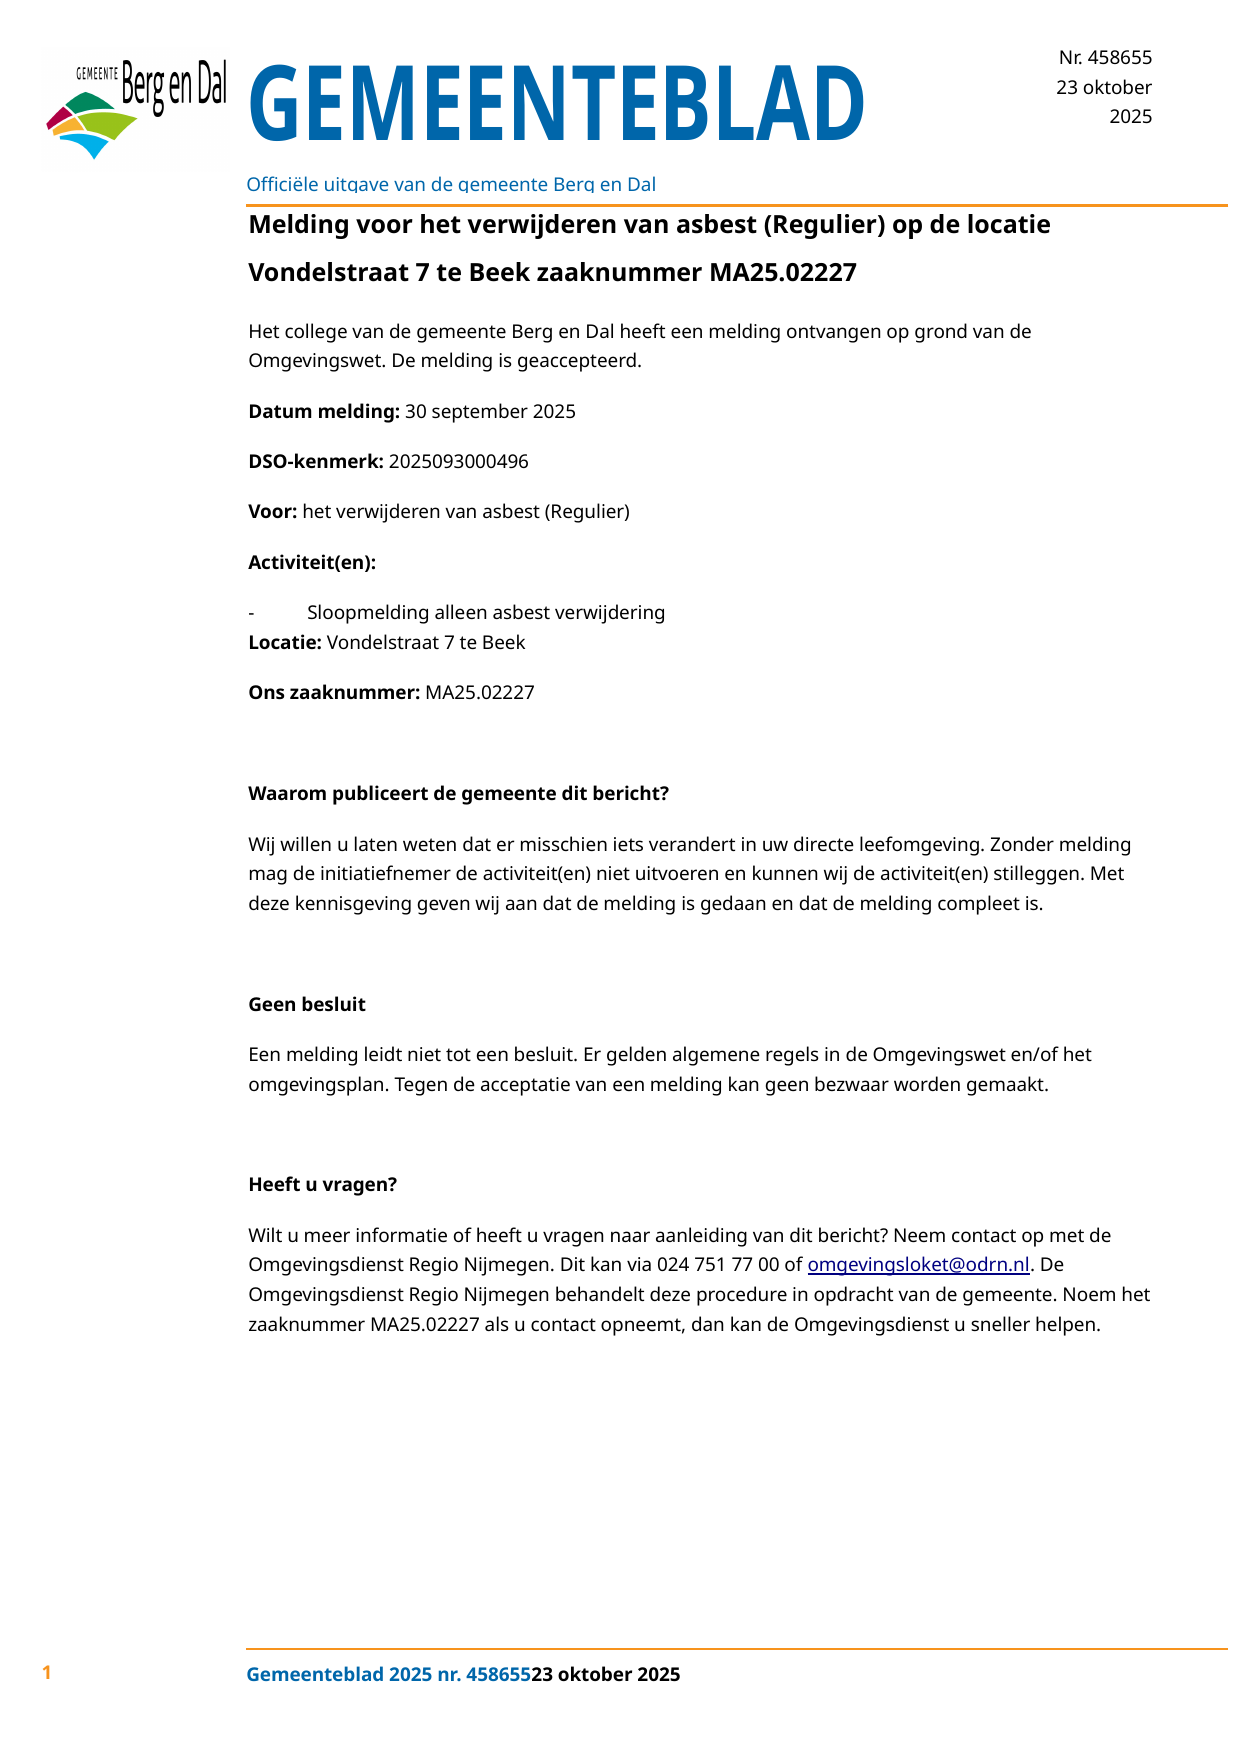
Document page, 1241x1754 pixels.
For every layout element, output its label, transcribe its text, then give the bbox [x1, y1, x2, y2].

text Locatie: Vondelstraat 7 te Beek [248, 629, 1152, 655]
picture [41, 47, 231, 172]
text Voor: het verwijderen van asbest (Regulier) [248, 499, 1152, 524]
text Geen besluit [248, 991, 1152, 1017]
text Een melding leidt niet tot een besluit. Er gelden algemene regels in de Omgevingswet en/of het omgevingsplan. Tegen de acceptatie van een melding kan geen bezwaar worden gemaakt. [248, 1041, 1152, 1097]
list Sloopmelding alleen asbest verwijdering [248, 599, 1152, 625]
text Waarom publiceert de gemeente dit bericht? [248, 780, 1152, 806]
text Activiteit(en): [248, 549, 1152, 575]
text Wilt u meer informatie of heeft u vragen naar aanleiding van dit bericht? Neem contact op met de Omgevingsdienst Regio Nijmegen. Dit kan via 024 751 77 00 of omgevingsloket@odrn.nl. De Omgevingsdienst Regio Nijmegen behandelt deze procedure in opdracht van de gemeente. Noem het zaaknummer MA25.02227 als u contact opneemt, dan kan de Omgevingsdienst u sneller helpen. [248, 1222, 1152, 1337]
text Heeft u vragen? [248, 1172, 1152, 1197]
text Melding voor het verwijderen van asbest (Regulier) op de locatie Vondelstraat 7 te Beek zaaknummer MA25.02227 [248, 207, 1152, 288]
text DSO-kenmerk: 2025093000496 [248, 448, 1152, 474]
text Wij willen u laten weten dat er misschien iets verandert in uw directe leefomgeving. Zonder melding mag de initiatiefnemer de activiteit(en) niet uitvoeren en kunnen wij de activiteit(en) stilleggen. Met deze kennisgeving geven wij aan dat de melding is gedaan en dat de melding compleet is. [248, 831, 1152, 916]
text Ons zaaknummer: MA25.02227 [248, 679, 1152, 705]
text Datum melding: 30 september 2025 [248, 398, 1152, 424]
text Het college van de gemeente Berg en Dal heeft een melding ontvangen op grond van de Omgevingswet. De melding is geaccepteerd. [248, 318, 1152, 373]
